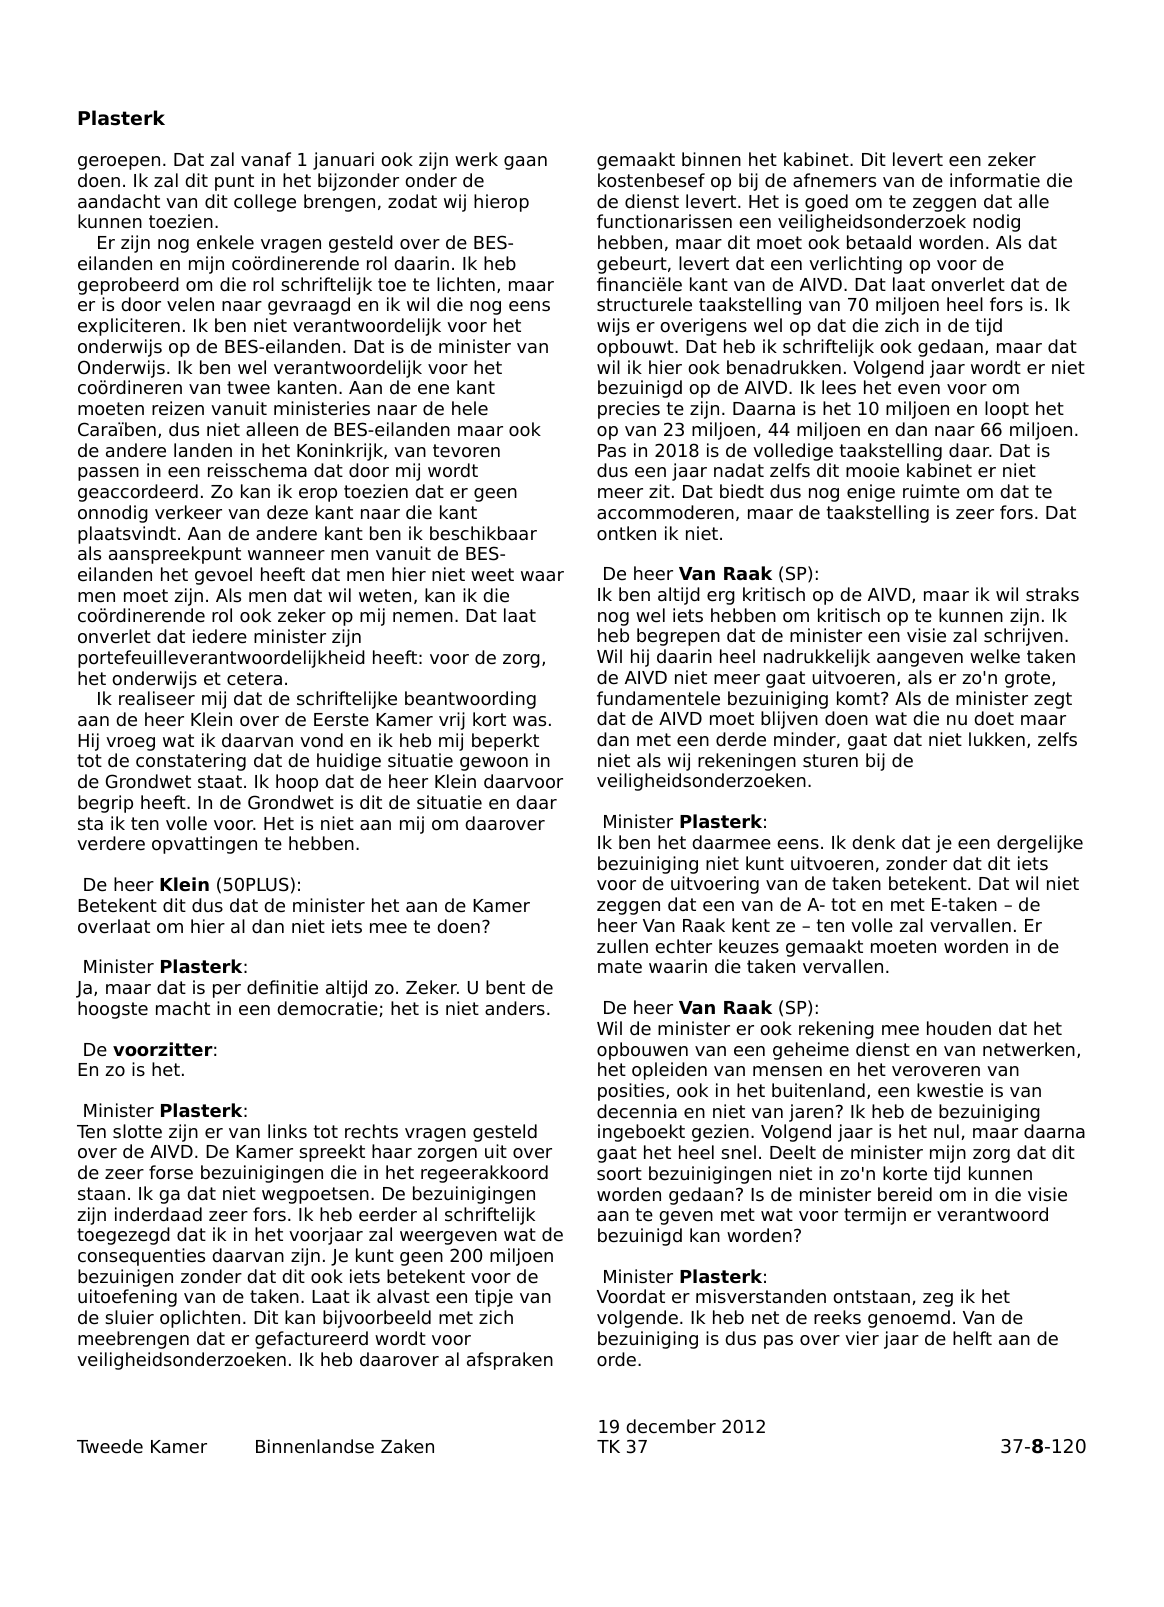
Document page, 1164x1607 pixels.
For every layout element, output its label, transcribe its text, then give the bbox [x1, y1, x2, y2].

text Wil de minister er ook rekening mee houden dat het opbouwen van een geheime dienst en van netwerken, het opleiden van mensen en het veroveren van posities, ook in het buitenland, een kwestie is van decennia en niet van jaren? Ik heb de bezuiniging ingeboekt gezien. Volgend jaar is het nul, maar daarna gaat het heel snel. Deelt de minister mijn zorg dat dit soort bezuinigingen niet in zo'n korte tijd kunnen worden gedaan? Is de minister bereid om in die visie aan te geven met wat voor termijn er verantwoord bezuinigd kan worden? [596, 1019, 1087, 1247]
text Minister Plasterk: [596, 812, 1087, 833]
text En zo is het. [77, 1060, 567, 1081]
text Ja, maar dat is per definitie altijd zo. Zeker. U bent de hoogste macht in een democratie; het is niet anders. [77, 978, 567, 1019]
text De heer Van Raak (SP): [596, 998, 1087, 1019]
text gemaakt binnen het kabinet. Dit levert een zeker kostenbesef op bij de afnemers van de informatie die de dienst levert. Het is goed om te zeggen dat alle functionarissen een veiligheidsonderzoek nodig hebben, maar dit moet ook betaald worden. Als dat gebeurt, levert dat een verlichting op voor de financiële kant van de AIVD. Dat laat onverlet dat de structurele taakstelling van 70 miljoen heel fors is. Ik wijs er overigens wel op dat die zich in de tijd opbouwt. Dat heb ik schriftelijk ook gedaan, maar dat wil ik hier ook benadrukken. Volgend jaar wordt er niet bezuinigd op de AIVD. Ik lees het even voor om precies te zijn. Daarna is het 10 miljoen en loopt het op van 23 miljoen, 44 miljoen en dan naar 66 miljoen. Pas in 2018 is de volledige taakstelling daar. Dat is dus een jaar nadat zelfs dit mooie kabinet er niet meer zit. Dat biedt dus nog enige ruimte om dat te accommoderen, maar de taakstelling is zeer fors. Dat ontken ik niet. [596, 150, 1087, 544]
text Ik ben altijd erg kritisch op de AIVD, maar ik wil straks nog wel iets hebben om kritisch op te kunnen zijn. Ik heb begrepen dat de minister een visie zal schrijven. Wil hij daarin heel nadrukkelijk aangeven welke taken de AIVD niet meer gaat uitvoeren, als er zo'n grote, fundamentele bezuiniging komt? Als de minister zegt dat de AIVD moet blijven doen wat die nu doet maar dan met een derde minder, gaat dat niet lukken, zelfs niet als wij rekeningen sturen bij de veiligheidsonderzoeken. [596, 585, 1087, 792]
text Er zijn nog enkele vragen gesteld over de BES-eilanden en mijn coördinerende rol daarin. Ik heb geprobeerd om die rol schriftelijk toe te lichten, maar er is door velen naar gevraagd en ik wil die nog eens expliciteren. Ik ben niet verantwoordelijk voor het onderwijs op de BES-eilanden. Dat is de minister van Onderwijs. Ik ben wel verantwoordelijk voor het coördineren van twee kanten. Aan de ene kant moeten reizen vanuit ministeries naar de hele Caraïben, dus niet alleen de BES-eilanden maar ook de andere landen in het Koninkrijk, van tevoren passen in een reisschema dat door mij wordt geaccordeerd. Zo kan ik erop toezien dat er geen onnodig verkeer van deze kant naar die kant plaatsvindt. Aan de andere kant ben ik beschikbaar als aanspreekpunt wanneer men vanuit de BES-eilanden het gevoel heeft dat men hier niet weet waar men moet zijn. Als men dat wil weten, kan ik die coördinerende rol ook zeker op mij nemen. Dat laat onverlet dat iedere minister zijn portefeuilleverantwoordelijkheid heeft: voor de zorg, het onderwijs et cetera. [77, 233, 567, 689]
text Ik realiseer mij dat de schriftelijke beantwoording aan de heer Klein over de Eerste Kamer vrij kort was. Hij vroeg wat ik daarvan vond en ik heb mij beperkt tot de constatering dat de huidige situatie gewoon in de Grondwet staat. Ik hoop dat de heer Klein daarvoor begrip heeft. In de Grondwet is dit de situatie en daar sta ik ten volle voor. Het is niet aan mij om daarover verdere opvattingen te hebben. [77, 689, 567, 855]
text De heer Van Raak (SP): [596, 564, 1087, 585]
text Minister Plasterk: [596, 1267, 1087, 1287]
text Voordat er misverstanden ontstaan, zeg ik het volgende. Ik heb net de reeks genoemd. Van de bezuiniging is dus pas over vier jaar de helft aan de orde. [596, 1287, 1087, 1370]
text Ik ben het daarmee eens. Ik denk dat je een dergelijke bezuiniging niet kunt uitvoeren, zonder dat dit iets voor de uitvoering van de taken betekent. Dat wil niet zeggen dat een van de A- tot en met E-taken – de heer Van Raak kent ze – ten volle zal vervallen. Er zullen echter keuzes gemaakt moeten worden in de mate waarin die taken vervallen. [596, 833, 1087, 978]
text De heer Klein (50PLUS): [77, 875, 567, 896]
text geroepen. Dat zal vanaf 1 januari ook zijn werk gaan doen. Ik zal dit punt in het bijzonder onder de aandacht van dit college brengen, zodat wij hierop kunnen toezien. [77, 150, 567, 233]
text Betekent dit dus dat de minister het aan de Kamer overlaat om hier al dan niet iets mee te doen? [77, 896, 567, 937]
text Minister Plasterk: [77, 957, 567, 978]
text De voorzitter: [77, 1039, 567, 1060]
text Ten slotte zijn er van links tot rechts vragen gesteld over de AIVD. De Kamer spreekt haar zorgen uit over de zeer forse bezuinigingen die in het regeerakkoord staan. Ik ga dat niet wegpoetsen. De bezuinigingen zijn inderdaad zeer fors. Ik heb eerder al schriftelijk toegezegd dat ik in het voorjaar zal weergeven wat de consequenties daarvan zijn. Je kunt geen 200 miljoen bezuinigen zonder dat dit ook iets betekent voor de uitoefening van de taken. Laat ik alvast een tipje van de sluier oplichten. Dit kan bijvoorbeeld met zich meebrengen dat er gefactureerd wordt voor veiligheidsonderzoeken. Ik heb daarover al afspraken [77, 1122, 567, 1370]
text Minister Plasterk: [77, 1101, 567, 1122]
